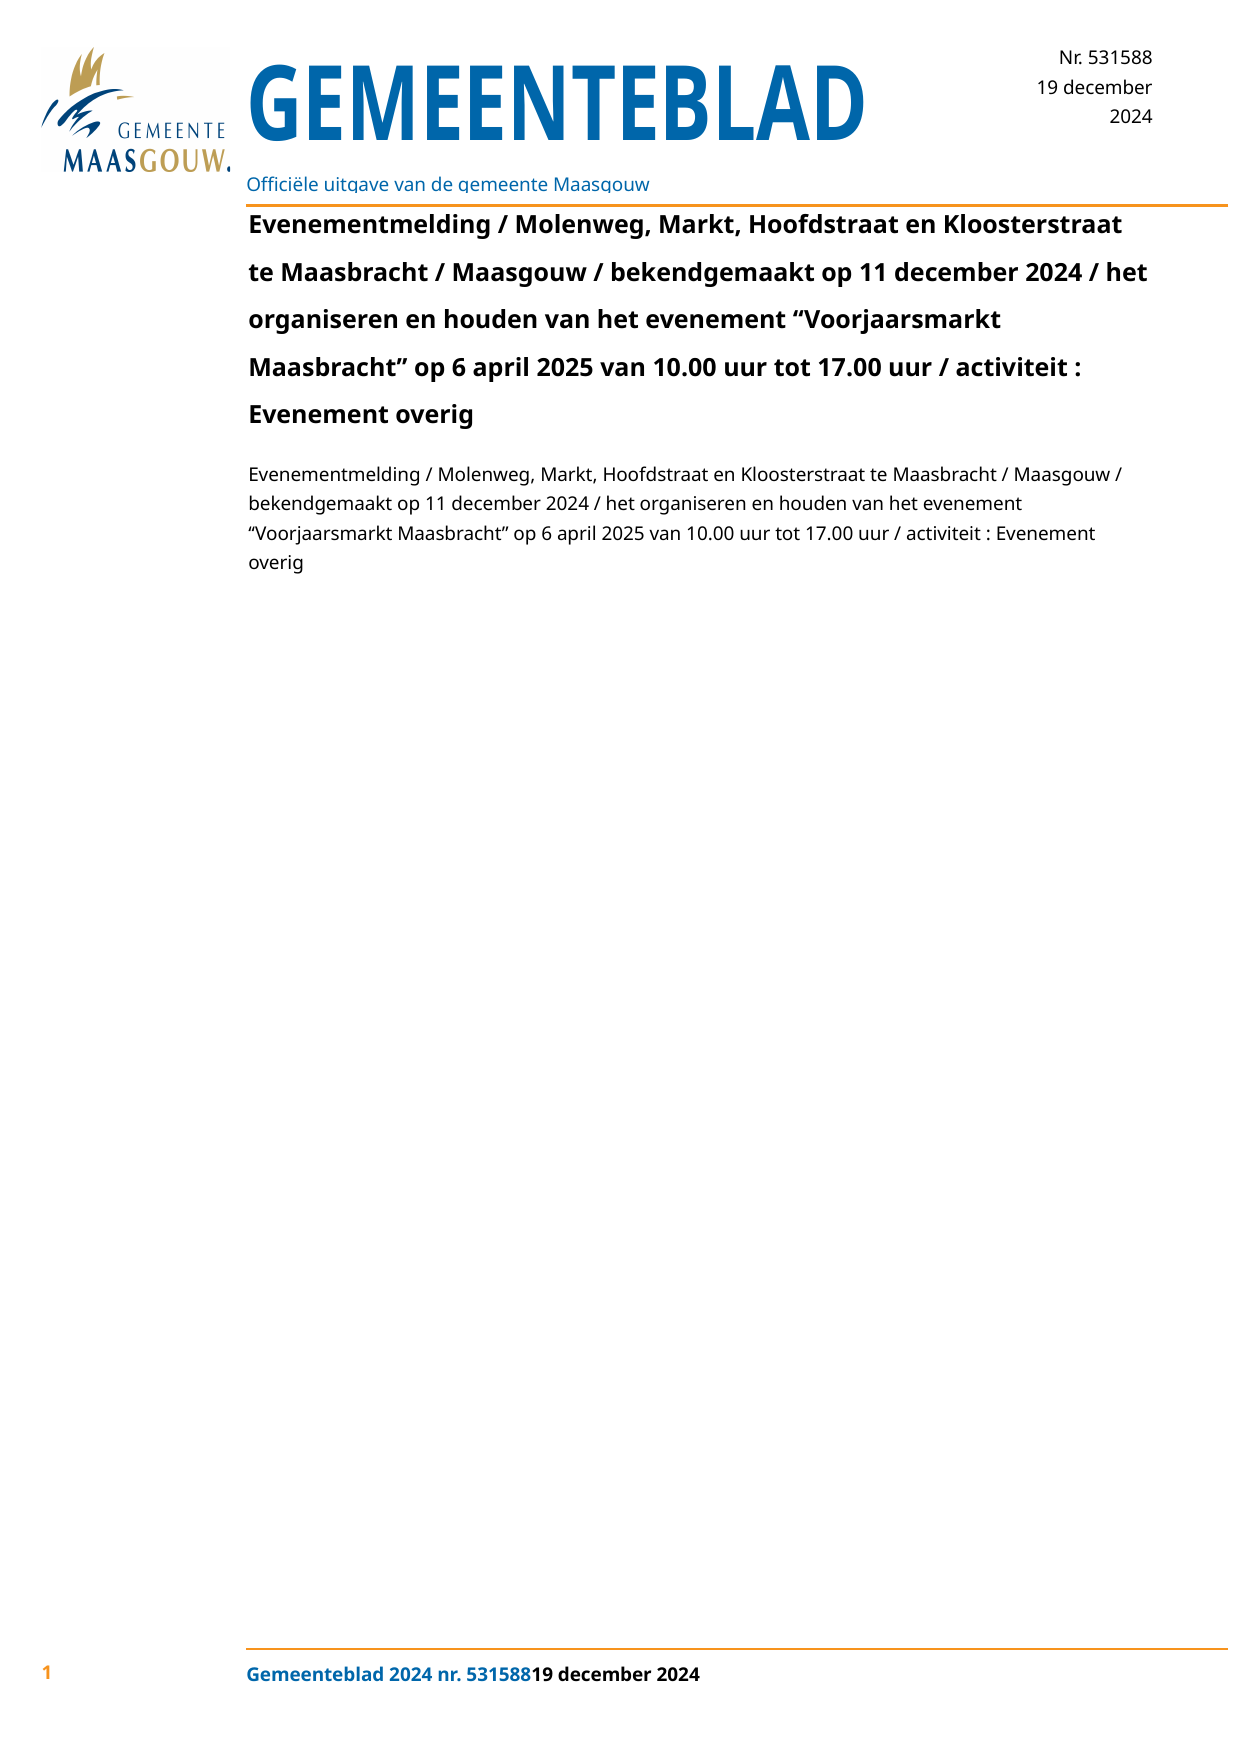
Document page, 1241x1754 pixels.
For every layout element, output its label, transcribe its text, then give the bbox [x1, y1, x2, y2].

text Evenementmelding / Molenweg, Markt, Hoofdstraat en Kloosterstraat te Maasbracht / Maasgouw / bekendgemaakt op 11 december 2024 / het organiseren en houden van het evenement ‘‘Voorjaarsmarkt Maasbracht’’ op 6 april 2025 van 10.00 uur tot 17.00 uur / activiteit : Evenement overig [248, 207, 1152, 431]
text Evenementmelding / Molenweg, Markt, Hoofdstraat en Kloosterstraat te Maasbracht / Maasgouw / bekendgemaakt op 11 december 2024 / het organiseren en houden van het evenement ‘‘Voorjaarsmarkt Maasbracht’’ op 6 april 2025 van 10.00 uur tot 17.00 uur / activiteit : Evenement overig [248, 461, 1152, 575]
picture [41, 47, 231, 172]
